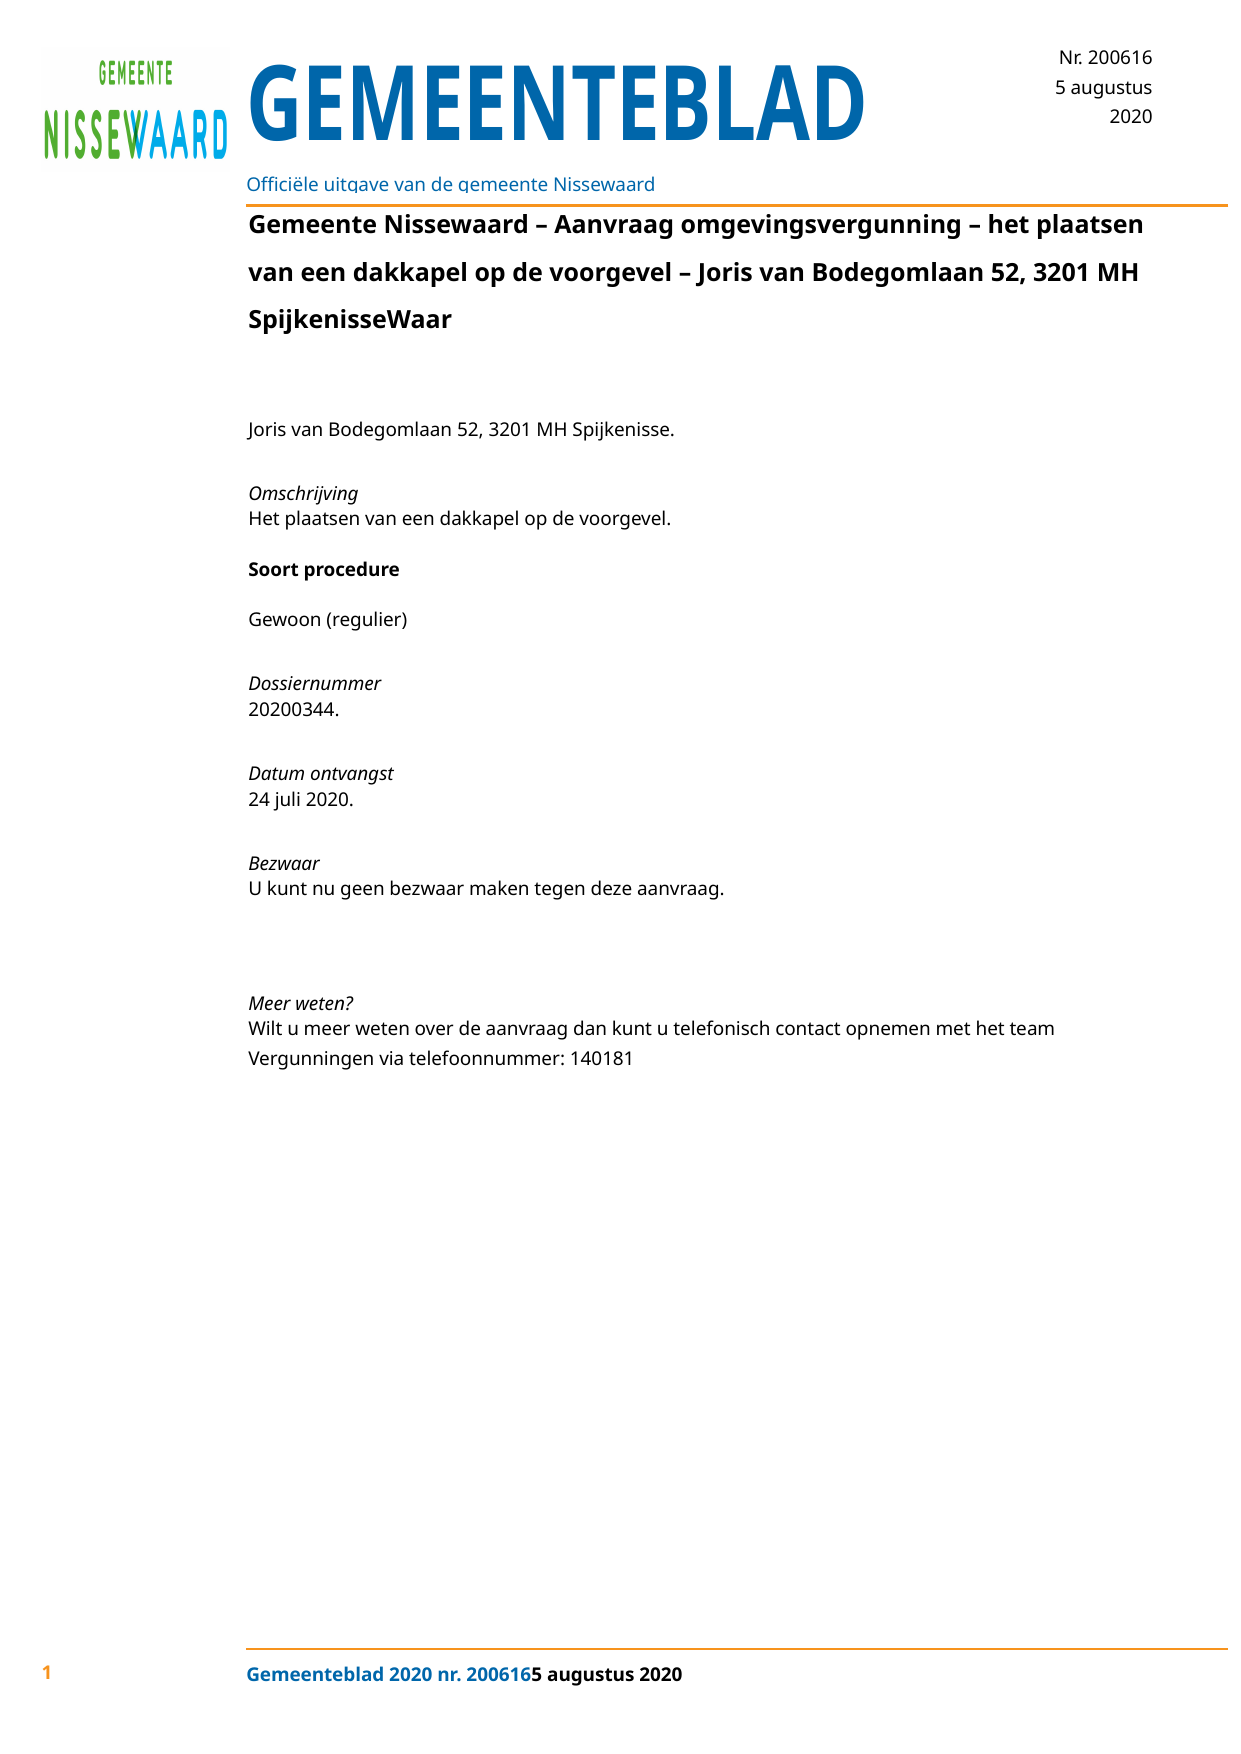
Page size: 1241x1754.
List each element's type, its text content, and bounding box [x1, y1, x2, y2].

text Dossiernummer [248, 670, 1152, 696]
text Gemeente Nissewaard – Aanvraag omgevingsvergunning – het plaatsen van een dakkapel op de voorgevel – Joris van Bodegomlaan 52, 3201 MH SpijkenisseWaar [248, 207, 1152, 336]
text Bezwaar [248, 850, 1152, 876]
text Joris van Bodegomlaan 52, 3201 MH Spijkenisse. [248, 416, 1152, 442]
text Het plaatsen van een dakkapel op de voorgevel. [248, 506, 1152, 531]
text Wilt u meer weten over de aanvraag dan kunt u telefonisch contact opnemen met het team Vergunningen via telefoonnummer: 140181 [248, 1016, 1152, 1071]
text Soort procedure [248, 556, 1152, 582]
text Omschrijving [248, 480, 1152, 506]
text Datum ontvangst [248, 760, 1152, 786]
text Gewoon (regulier) [248, 606, 1152, 632]
text Meer weten? [248, 990, 1152, 1016]
text 20200344. [248, 696, 1152, 722]
text U kunt nu geen bezwaar maken tegen deze aanvraag. [248, 876, 1152, 901]
text 24 juli 2020. [248, 786, 1152, 812]
picture [41, 47, 231, 172]
